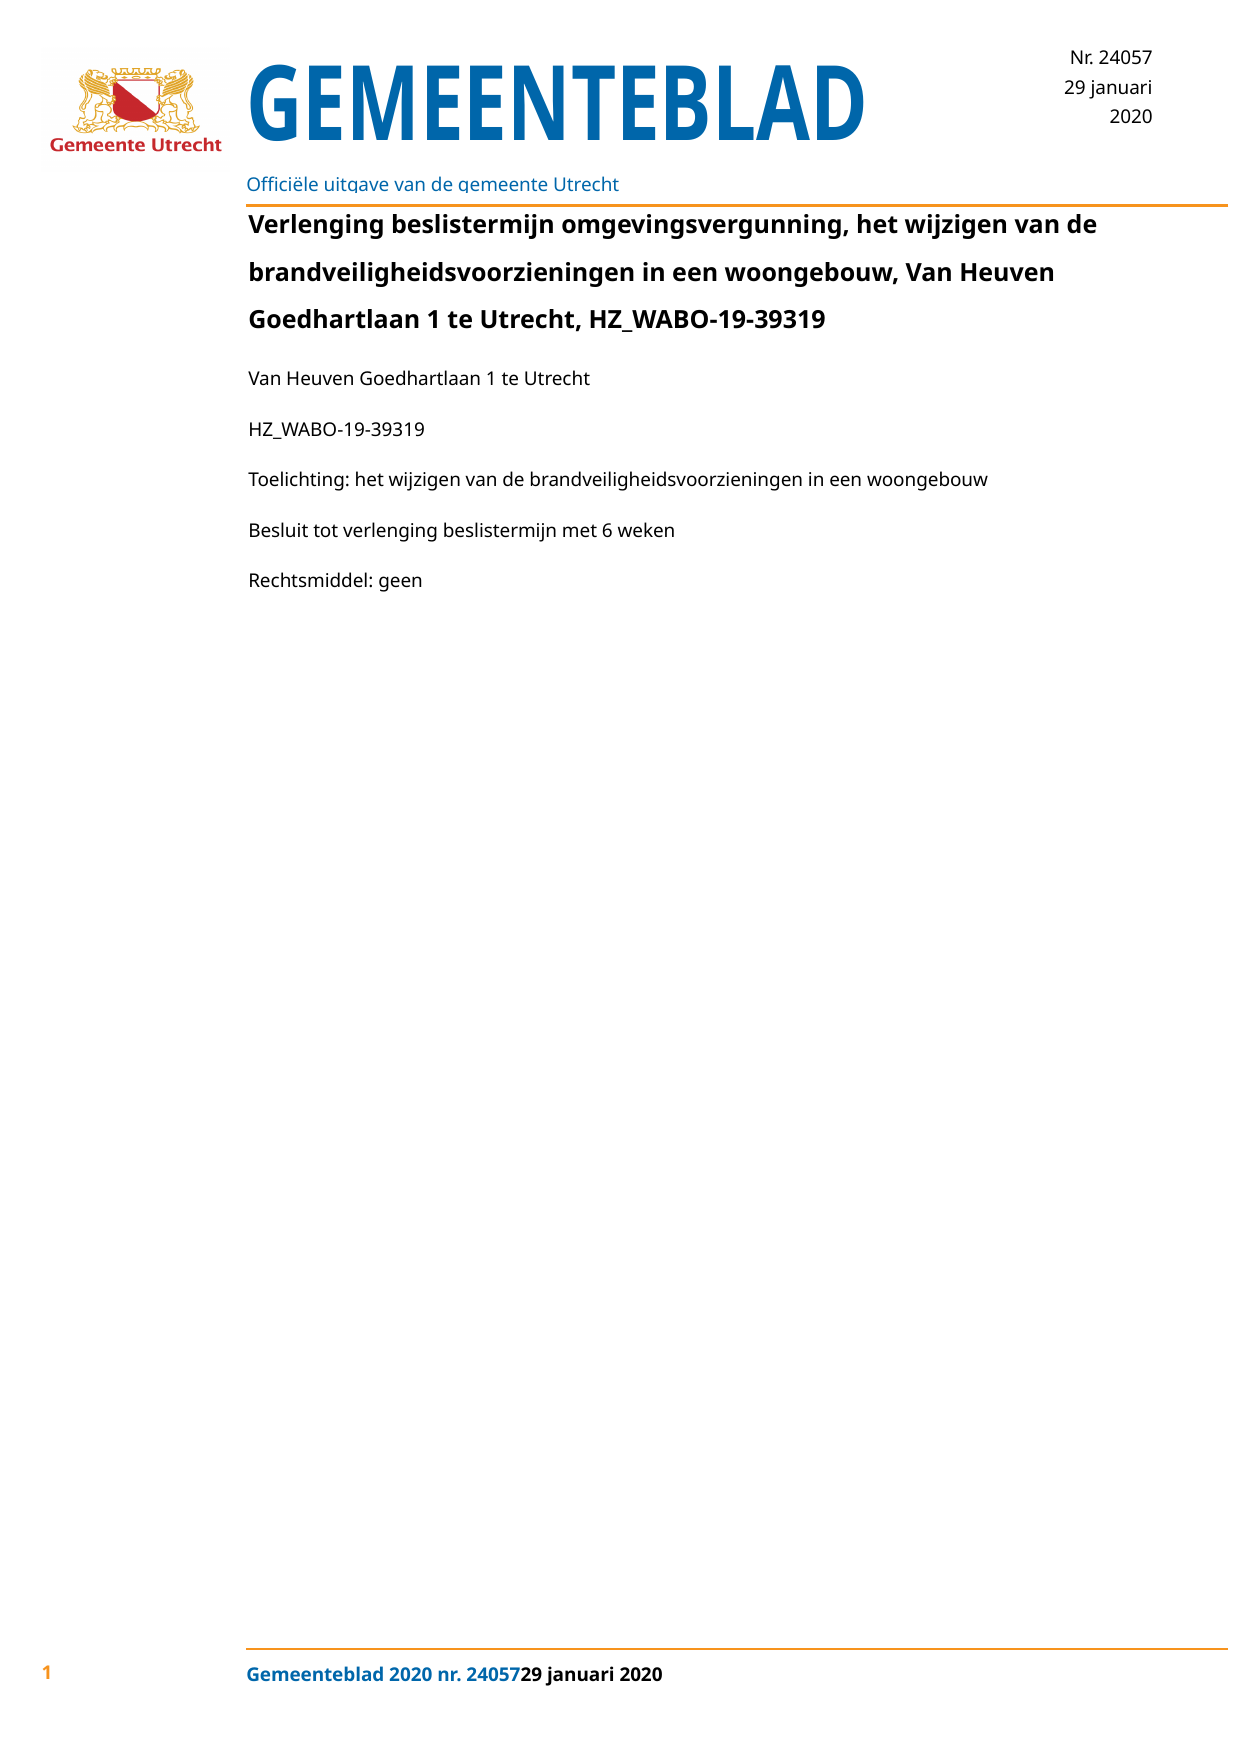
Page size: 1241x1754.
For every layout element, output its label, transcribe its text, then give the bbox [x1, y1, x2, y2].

text Besluit tot verlenging beslistermijn met 6 weken [248, 517, 1152, 542]
text HZ_WABO-19-39319 [248, 416, 1152, 442]
picture [41, 47, 231, 172]
text Van Heuven Goedhartlaan 1 te Utrecht [248, 366, 1152, 391]
text Rechtsmiddel: geen [248, 567, 1152, 593]
text Toelichting: het wijzigen van de brandveiligheidsvoorzieningen in een woongebouw [248, 466, 1152, 492]
text Verlenging beslistermijn omgevingsvergunning, het wijzigen van de brandveiligheidsvoorzieningen in een woongebouw, Van Heuven Goedhartlaan 1 te Utrecht, HZ_WABO-19-39319 [248, 207, 1152, 336]
